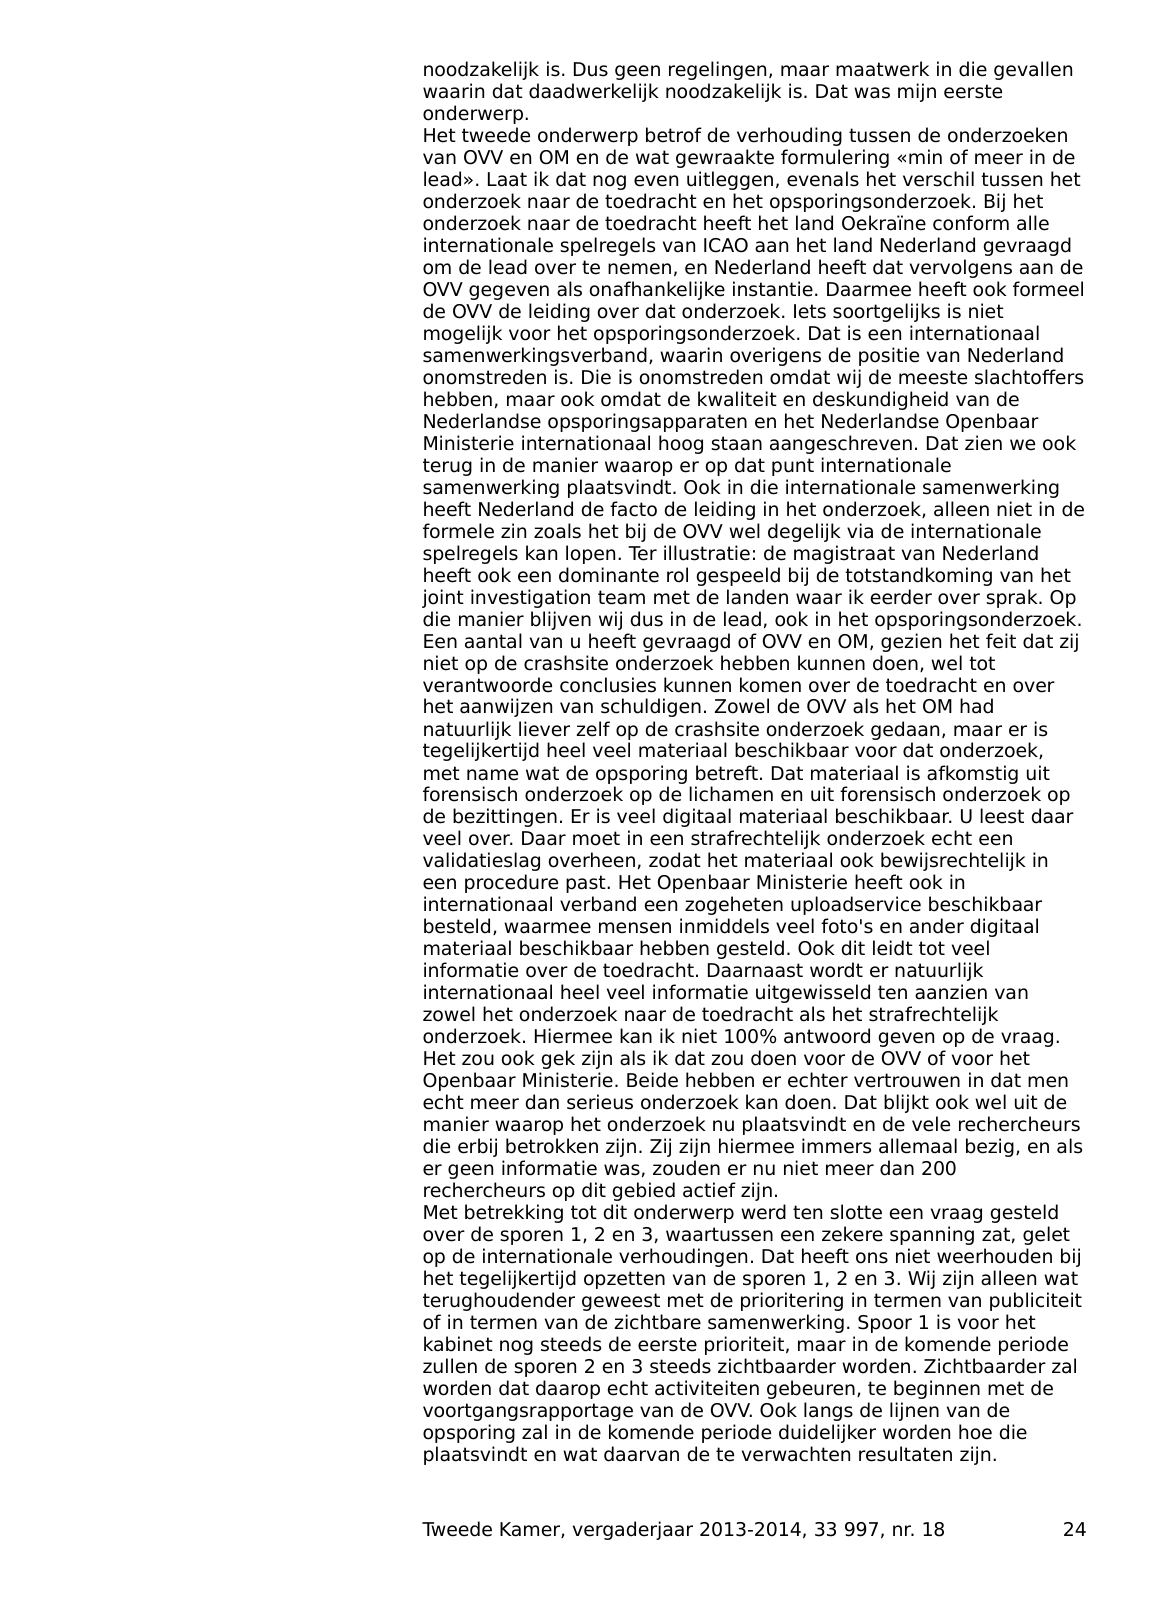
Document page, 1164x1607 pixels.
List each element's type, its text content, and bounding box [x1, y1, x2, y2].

text noodzakelijk is. Dus geen regelingen, maar maatwerk in die gevallen waarin dat daadwerkelijk noodzakelijk is. Dat was mijn eerste onderwerp. [422, 59, 1087, 125]
text Een aantal van u heeft gevraagd of OVV en OM, gezien het feit dat zij niet op de crashsite onderzoek hebben kunnen doen, wel tot verantwoorde conclusies kunnen komen over de toedracht en over het aanwijzen van schuldigen. Zowel de OVV als het OM had natuurlijk liever zelf op de crashsite onderzoek gedaan, maar er is tegelijkertijd heel veel materiaal beschikbaar voor dat onderzoek, met name wat de opsporing betreft. Dat materiaal is afkomstig uit forensisch onderzoek op de lichamen en uit forensisch onderzoek op de bezittingen. Er is veel digitaal materiaal beschikbaar. U leest daar veel over. Daar moet in een strafrechtelijk onderzoek echt een validatieslag overheen, zodat het materiaal ook bewijsrechtelijk in een procedure past. Het Openbaar Ministerie heeft ook in internationaal verband een zogeheten uploadservice beschikbaar besteld, waarmee mensen inmiddels veel foto's en ander digitaal materiaal beschikbaar hebben gesteld. Ook dit leidt tot veel informatie over de toedracht. Daarnaast wordt er natuurlijk internationaal heel veel informatie uitgewisseld ten aanzien van zowel het onderzoek naar de toedracht als het strafrechtelijk onderzoek. Hiermee kan ik niet 100% antwoord geven op de vraag. Het zou ook gek zijn als ik dat zou doen voor de OVV of voor het Openbaar Ministerie. Beide hebben er echter vertrouwen in dat men echt meer dan serieus onderzoek kan doen. Dat blijkt ook wel uit de manier waarop het onderzoek nu plaatsvindt en de vele rechercheurs die erbij betrokken zijn. Zij zijn hiermee immers allemaal bezig, en als er geen informatie was, zouden er nu niet meer dan 200 rechercheurs op dit gebied actief zijn. [422, 631, 1087, 1202]
text Het tweede onderwerp betrof de verhouding tussen de onderzoeken van OVV en OM en de wat gewraakte formulering «min of meer in de lead». Laat ik dat nog even uitleggen, evenals het verschil tussen het onderzoek naar de toedracht en het opsporingsonderzoek. Bij het onderzoek naar de toedracht heeft het land Oekraïne conform alle internationale spelregels van ICAO aan het land Nederland gevraagd om de lead over te nemen, en Nederland heeft dat vervolgens aan de OVV gegeven als onafhankelijke instantie. Daarmee heeft ook formeel de OVV de leiding over dat onderzoek. Iets soortgelijks is niet mogelijk voor het opsporingsonderzoek. Dat is een internationaal samenwerkingsverband, waarin overigens de positie van Nederland onomstreden is. Die is onomstreden omdat wij de meeste slachtoffers hebben, maar ook omdat de kwaliteit en deskundigheid van de Nederlandse opsporingsapparaten en het Nederlandse Openbaar Ministerie internationaal hoog staan aangeschreven. Dat zien we ook terug in de manier waarop er op dat punt internationale samenwerking plaatsvindt. Ook in die internationale samenwerking heeft Nederland de facto de leiding in het onderzoek, alleen niet in de formele zin zoals het bij de OVV wel degelijk via de internationale spelregels kan lopen. Ter illustratie: de magistraat van Nederland heeft ook een dominante rol gespeeld bij de totstandkoming van het joint investigation team met de landen waar ik eerder over sprak. Op die manier blijven wij dus in de lead, ook in het opsporingsonderzoek. [422, 125, 1087, 631]
text Met betrekking tot dit onderwerp werd ten slotte een vraag gesteld over de sporen 1, 2 en 3, waartussen een zekere spanning zat, gelet op de internationale verhoudingen. Dat heeft ons niet weerhouden bij het tegelijkertijd opzetten van de sporen 1, 2 en 3. Wij zijn alleen wat terughoudender geweest met de prioritering in termen van publiciteit of in termen van de zichtbare samenwerking. Spoor 1 is voor het kabinet nog steeds de eerste prioriteit, maar in de komende periode zullen de sporen 2 en 3 steeds zichtbaarder worden. Zichtbaarder zal worden dat daarop echt activiteiten gebeuren, te beginnen met de voortgangsrapportage van de OVV. Ook langs de lijnen van de opsporing zal in de komende periode duidelijker worden hoe die plaatsvindt en wat daarvan de te verwachten resultaten zijn. [422, 1202, 1087, 1466]
